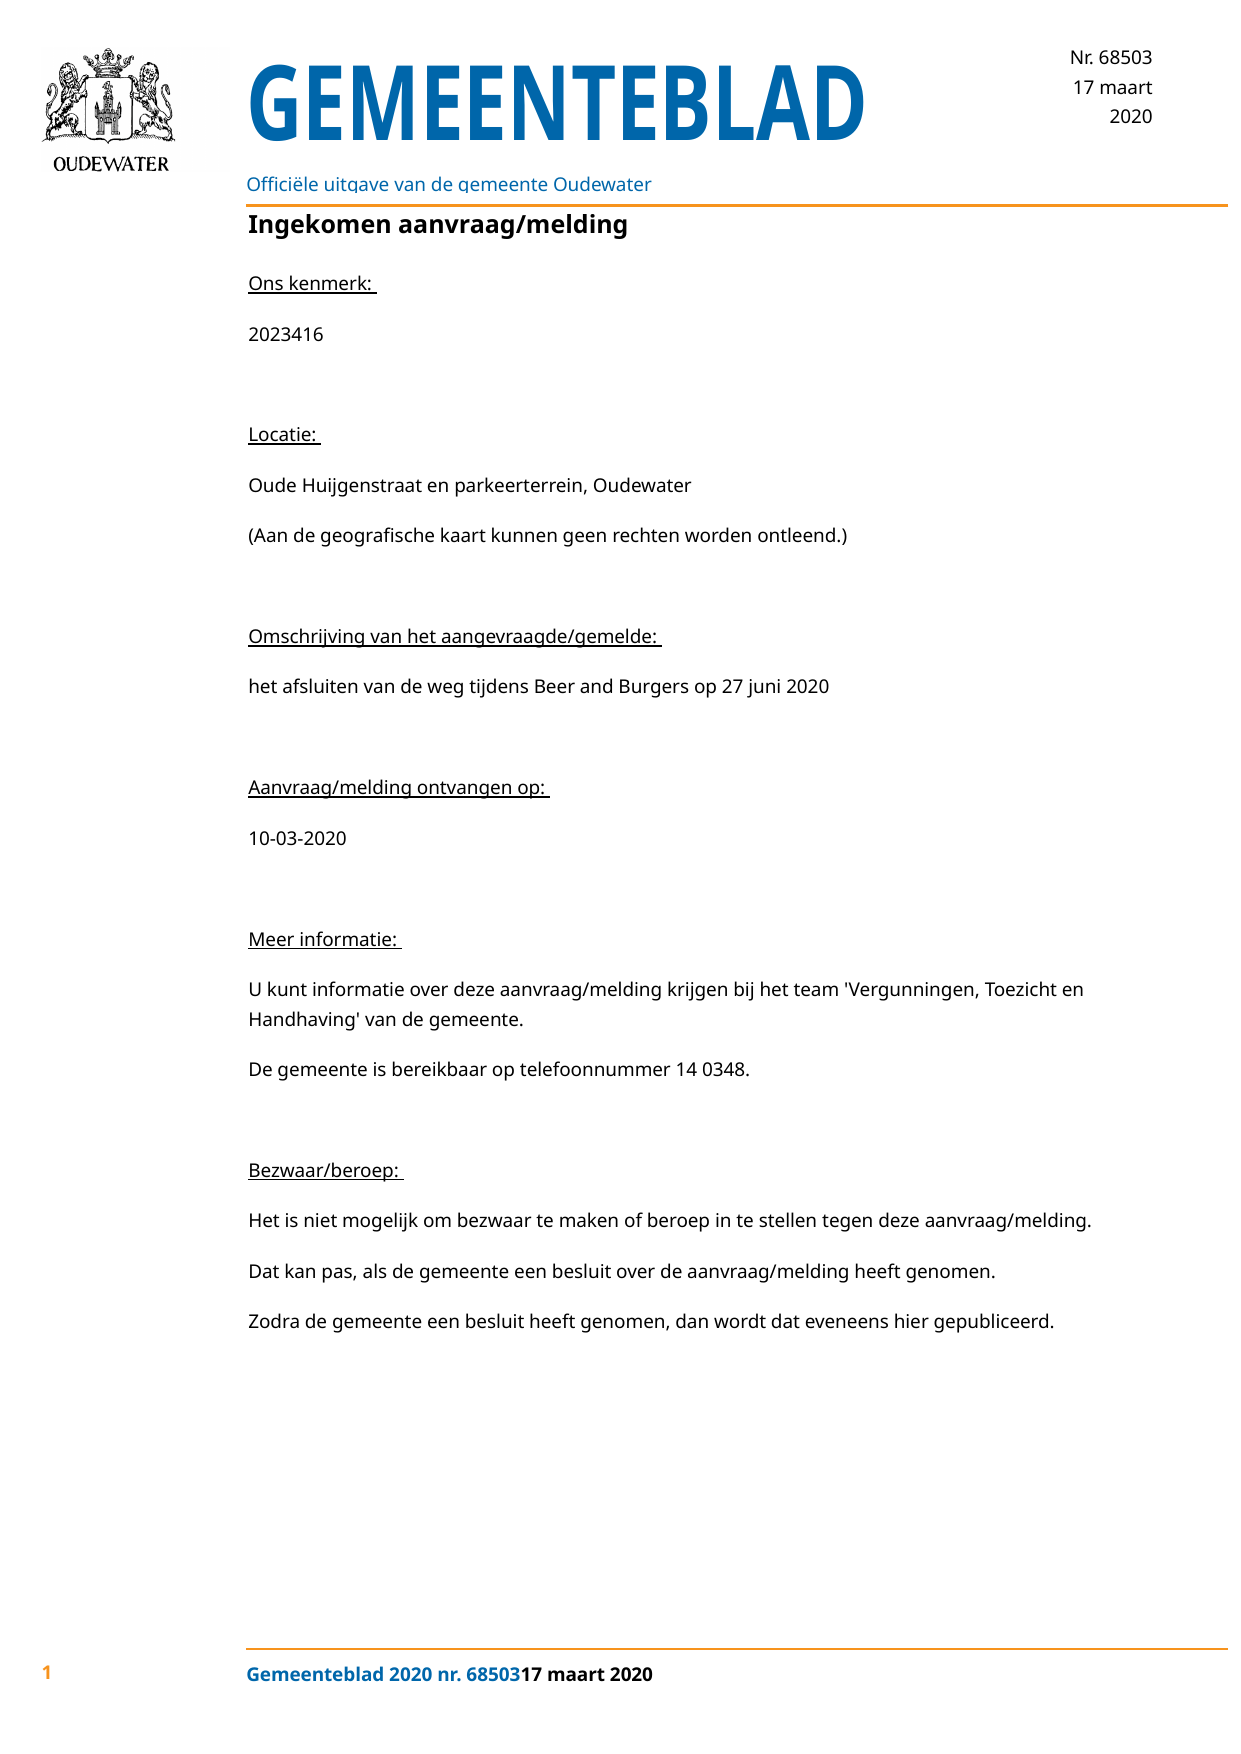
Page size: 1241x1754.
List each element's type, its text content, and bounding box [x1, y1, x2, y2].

text U kunt informatie over deze aanvraag/melding krijgen bij het team 'Vergunningen, Toezicht en Handhaving' van de gemeente. [248, 976, 1152, 1031]
text Locatie: [248, 422, 1152, 447]
text Ingekomen aanvraag/melding [248, 207, 1152, 241]
text Omschrijving van het aangevraagde/gemelde: [248, 623, 1152, 649]
text Aanvraag/melding ontvangen op: [248, 774, 1152, 800]
text het afsluiten van de weg tijdens Beer and Burgers op 27 juni 2020 [248, 674, 1152, 699]
text Oude Huijgenstraat en parkeerterrein, Oudewater [248, 472, 1152, 498]
text (Aan de geografische kaart kunnen geen rechten worden ontleend.) [248, 522, 1152, 548]
text Het is niet mogelijk om bezwaar te maken of beroep in te stellen tegen deze aanvraag/melding. [248, 1207, 1152, 1233]
text Bezwaar/beroep: [248, 1157, 1152, 1183]
text 10-03-2020 [248, 825, 1152, 851]
text Meer informatie: [248, 926, 1152, 951]
picture [41, 47, 231, 172]
text 2023416 [248, 321, 1152, 346]
text Dat kan pas, als de gemeente een besluit over de aanvraag/melding heeft genomen. [248, 1258, 1152, 1283]
text Zodra de gemeente een besluit heeft genomen, dan wordt dat eveneens hier gepubliceerd. [248, 1308, 1152, 1334]
text Ons kenmerk: [248, 270, 1152, 296]
text De gemeente is bereikbaar op telefoonnummer 14 0348. [248, 1056, 1152, 1082]
